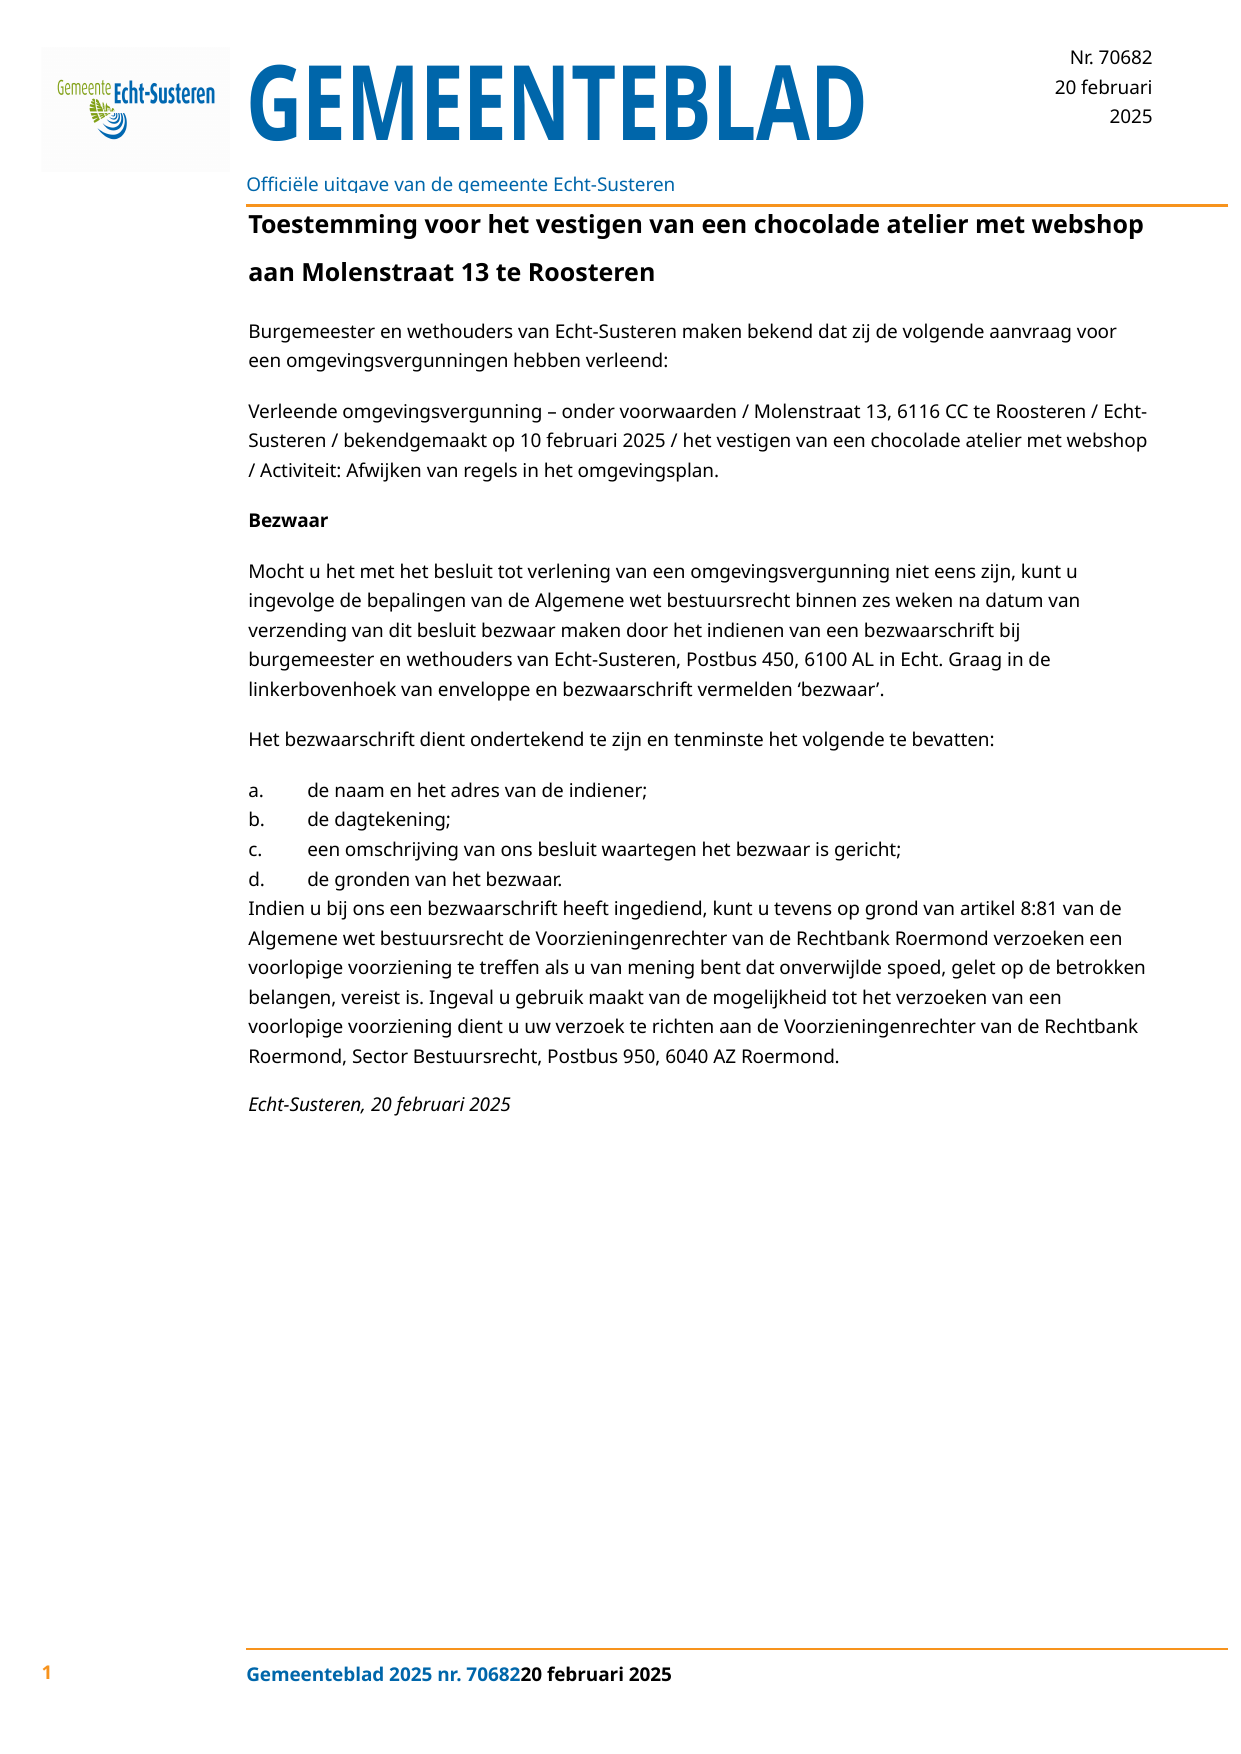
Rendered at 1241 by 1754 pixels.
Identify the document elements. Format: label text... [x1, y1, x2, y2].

text Echt-Susteren, 20 februari 2025 [248, 1091, 1152, 1117]
picture [41, 47, 231, 172]
text Bezwaar [248, 507, 1152, 533]
list de gronden van het bezwaar. [248, 866, 1152, 892]
text Het bezwaarschrift dient ondertekend te zijn en tenminste het volgende te bevatten: [248, 727, 1152, 752]
text Verleende omgevingsvergunning – onder voorwaarden / Molenstraat 13, 6116 CC te Roosteren / Echt-Susteren / bekendgemaakt op 10 februari 2025 / het vestigen van een chocolade atelier met webshop / Activiteit: Afwijken van regels in het omgevingsplan. [248, 398, 1152, 483]
text Toestemming voor het vestigen van een chocolade atelier met webshop aan Molenstraat 13 te Roosteren [248, 207, 1152, 288]
text Indien u bij ons een bezwaarschrift heeft ingediend, kunt u tevens op grond van artikel 8:81 van de Algemene wet bestuursrecht de Voorzieningenrechter van de Rechtbank Roermond verzoeken een voorlopige voorziening te treffen als u van mening bent dat onverwijlde spoed, gelet op de betrokken belangen, vereist is. Ingeval u gebruik maakt van de mogelijkheid tot het verzoeken van een voorlopige voorziening dient u uw verzoek te richten aan de Voorzieningenrechter van de Rechtbank Roermond, Sector Bestuursrecht, Postbus 950, 6040 AZ Roermond. [248, 895, 1152, 1069]
text Mocht u het met het besluit tot verlening van een omgevingsvergunning niet eens zijn, kunt u ingevolge de bepalingen van de Algemene wet bestuursrecht binnen zes weken na datum van verzending van dit besluit bezwaar maken door het indienen van een bezwaarschrift bij burgemeester en wethouders van Echt-Susteren, Postbus 450, 6100 AL in Echt. Graag in de linkerbovenhoek van enveloppe en bezwaarschrift vermelden ‘bezwaar’. [248, 558, 1152, 702]
list de naam en het adres van de indiener; [248, 777, 1152, 803]
list een omschrijving van ons besluit waartegen het bezwaar is gericht; [248, 836, 1152, 862]
text Burgemeester en wethouders van Echt-Susteren maken bekend dat zij de volgende aanvraag voor een omgevingsvergunningen hebben verleend: [248, 318, 1152, 373]
list de dagtekening; [248, 807, 1152, 832]
